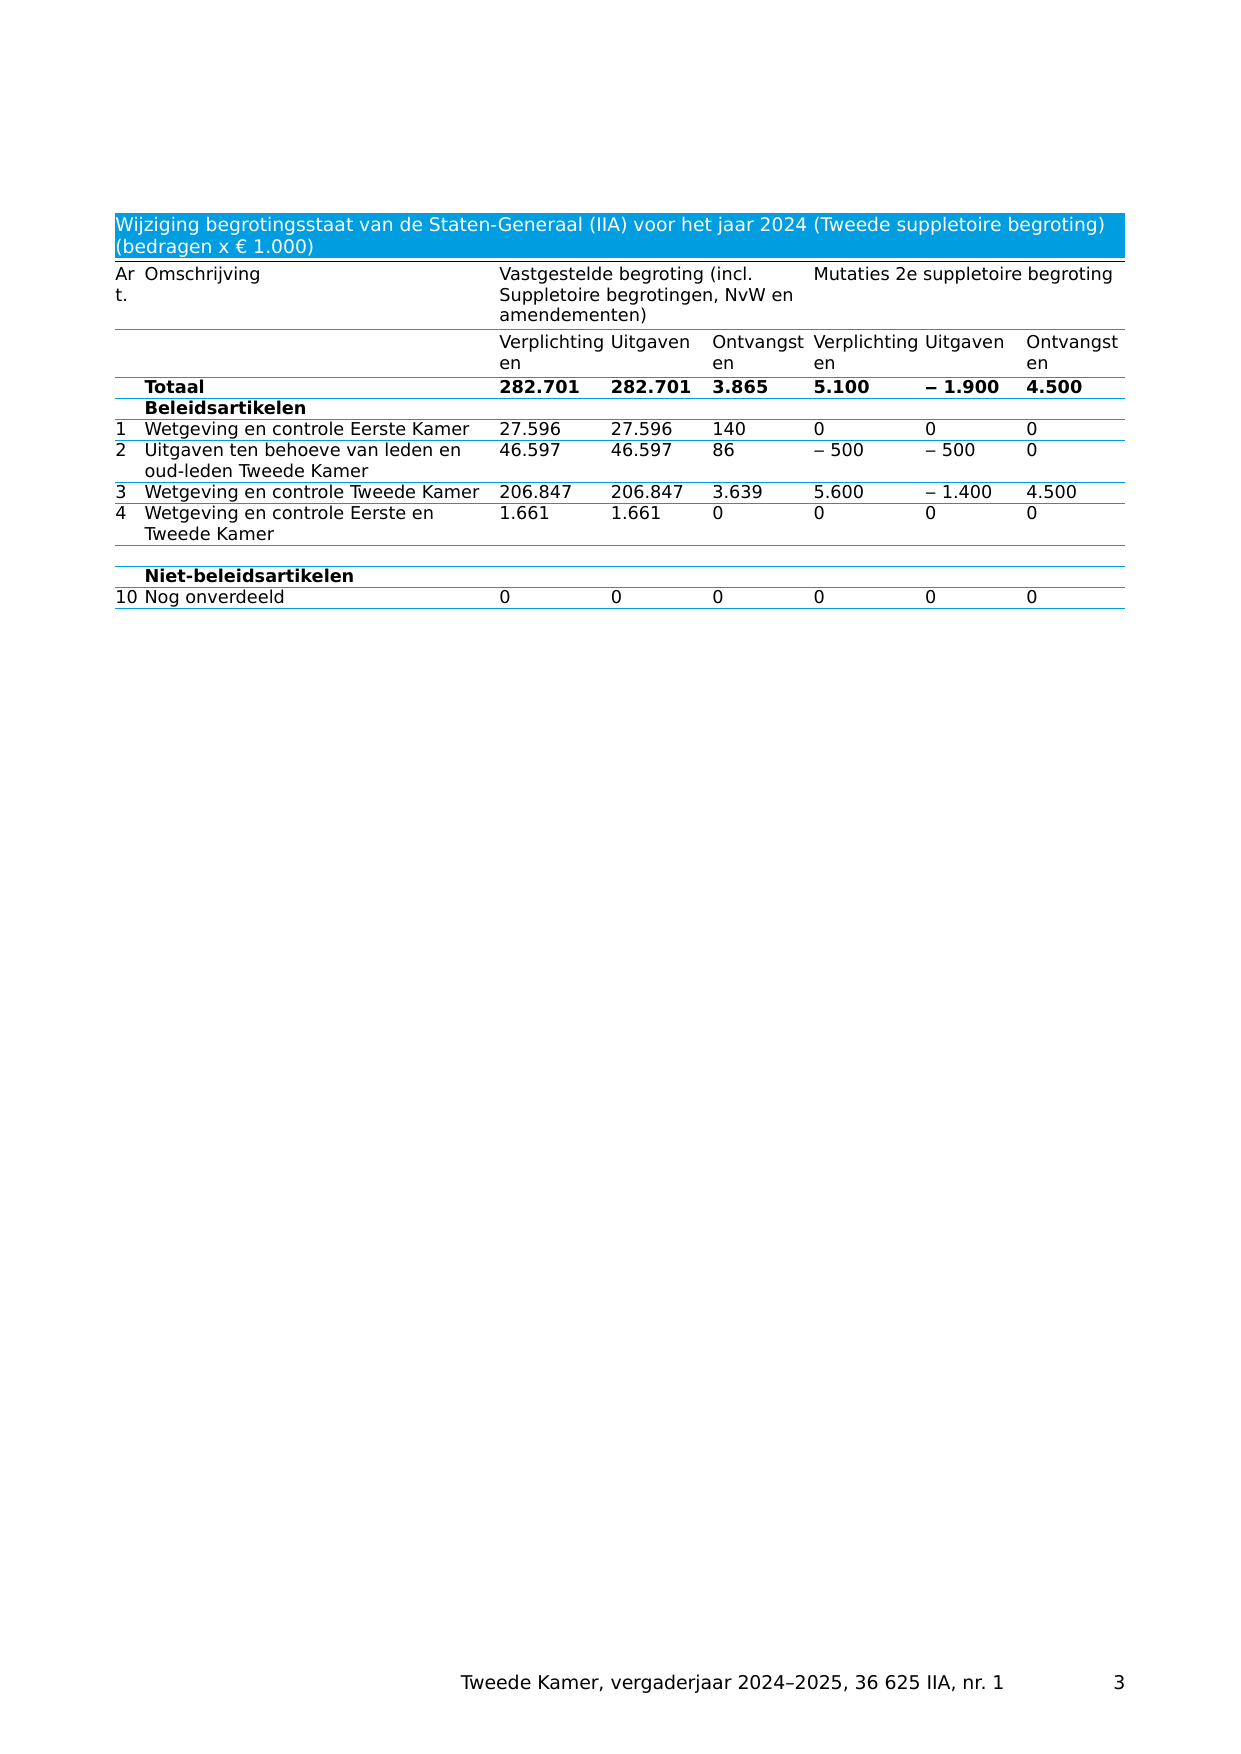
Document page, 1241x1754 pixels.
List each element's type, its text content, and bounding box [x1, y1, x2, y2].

table_cell 4.500 [1023, 483, 1125, 503]
table_cell 2 [115, 441, 141, 482]
table_cell 0 [709, 588, 810, 608]
table_cell Verplichtingen [810, 330, 922, 376]
table_cell Ontvangsten [709, 330, 810, 376]
table_cell [608, 567, 709, 587]
table_cell [496, 567, 608, 587]
table_cell 282.701 [496, 378, 608, 398]
table_cell Art. [115, 262, 141, 329]
table_cell Vastgestelde begroting (incl. Suppletoire begrotingen, NvW en amendementen) [496, 262, 810, 329]
table_cell 0 [810, 420, 922, 440]
table_cell 206.847 [496, 483, 608, 503]
table_cell [115, 378, 141, 398]
table_cell 0 [608, 588, 709, 608]
table_cell 10 [115, 588, 141, 608]
table_cell Nog onverdeeld [141, 588, 496, 608]
table_cell [1023, 546, 1125, 566]
table_cell [115, 546, 141, 566]
table_cell [810, 546, 922, 566]
table_cell [709, 399, 810, 419]
table_cell 3.639 [709, 483, 810, 503]
table_cell Totaal [141, 378, 496, 398]
table_cell 0 [922, 588, 1023, 608]
table_cell 27.596 [496, 420, 608, 440]
table_cell [1023, 399, 1125, 419]
table_cell [709, 567, 810, 587]
table_cell 27.596 [608, 420, 709, 440]
table_cell 86 [709, 441, 810, 482]
table_cell [115, 567, 141, 587]
table_cell [810, 399, 922, 419]
table_cell 3.865 [709, 378, 810, 398]
table_cell Uitgaven ten behoeve van leden en oud-leden Tweede Kamer [141, 441, 496, 482]
table_cell 282.701 [608, 378, 709, 398]
table_cell 3 [115, 483, 141, 503]
table_cell [810, 567, 922, 587]
table_cell 0 [496, 588, 608, 608]
table_cell 0 [922, 504, 1023, 544]
table_cell 1.661 [608, 504, 709, 544]
table_cell [496, 399, 608, 419]
table_cell 0 [810, 588, 922, 608]
table_cell 46.597 [608, 441, 709, 482]
table_cell 1.661 [496, 504, 608, 544]
table_cell 5.100 [810, 378, 922, 398]
table_cell ‒ 500 [810, 441, 922, 482]
table_cell Wetgeving en controle Tweede Kamer [141, 483, 496, 503]
table_cell [496, 546, 608, 566]
table_cell Niet-beleidsartikelen [141, 567, 496, 587]
table_cell Wetgeving en controle Eerste Kamer [141, 420, 496, 440]
table_cell 1 [115, 420, 141, 440]
table_cell 4.500 [1023, 378, 1125, 398]
table_cell [922, 399, 1023, 419]
table_cell 206.847 [608, 483, 709, 503]
table_cell 5.600 [810, 483, 922, 503]
table_cell [141, 330, 496, 376]
table_cell [922, 546, 1023, 566]
table_cell Ontvangsten [1023, 330, 1125, 376]
table_cell 0 [1023, 588, 1125, 608]
table_cell [115, 399, 141, 419]
table_cell 0 [810, 504, 922, 544]
table_cell Verplichtingen [496, 330, 608, 376]
table_cell 0 [922, 420, 1023, 440]
table_cell 0 [1023, 441, 1125, 482]
table_cell ‒ 1.900 [922, 378, 1023, 398]
table_cell 0 [1023, 504, 1125, 544]
table_cell [608, 399, 709, 419]
table_cell [608, 546, 709, 566]
table_cell 140 [709, 420, 810, 440]
table_cell 0 [709, 504, 810, 544]
table_cell Wetgeving en controle Eerste en Tweede Kamer [141, 504, 496, 544]
table_cell [922, 567, 1023, 587]
table_cell [115, 330, 141, 376]
table_cell [709, 546, 810, 566]
table_cell ‒ 1.400 [922, 483, 1023, 503]
table_cell Beleidsartikelen [141, 399, 496, 419]
table_cell [1023, 567, 1125, 587]
table_cell Uitgaven [922, 330, 1023, 376]
table_cell ‒ 500 [922, 441, 1023, 482]
table_cell 46.597 [496, 441, 608, 482]
table_cell Omschrijving [141, 262, 496, 329]
table_cell Uitgaven [608, 330, 709, 376]
table_cell 0 [1023, 420, 1125, 440]
table_cell 4 [115, 504, 141, 544]
table_cell [141, 546, 496, 566]
table_cell Mutaties 2e suppletoire begroting [810, 262, 1125, 329]
